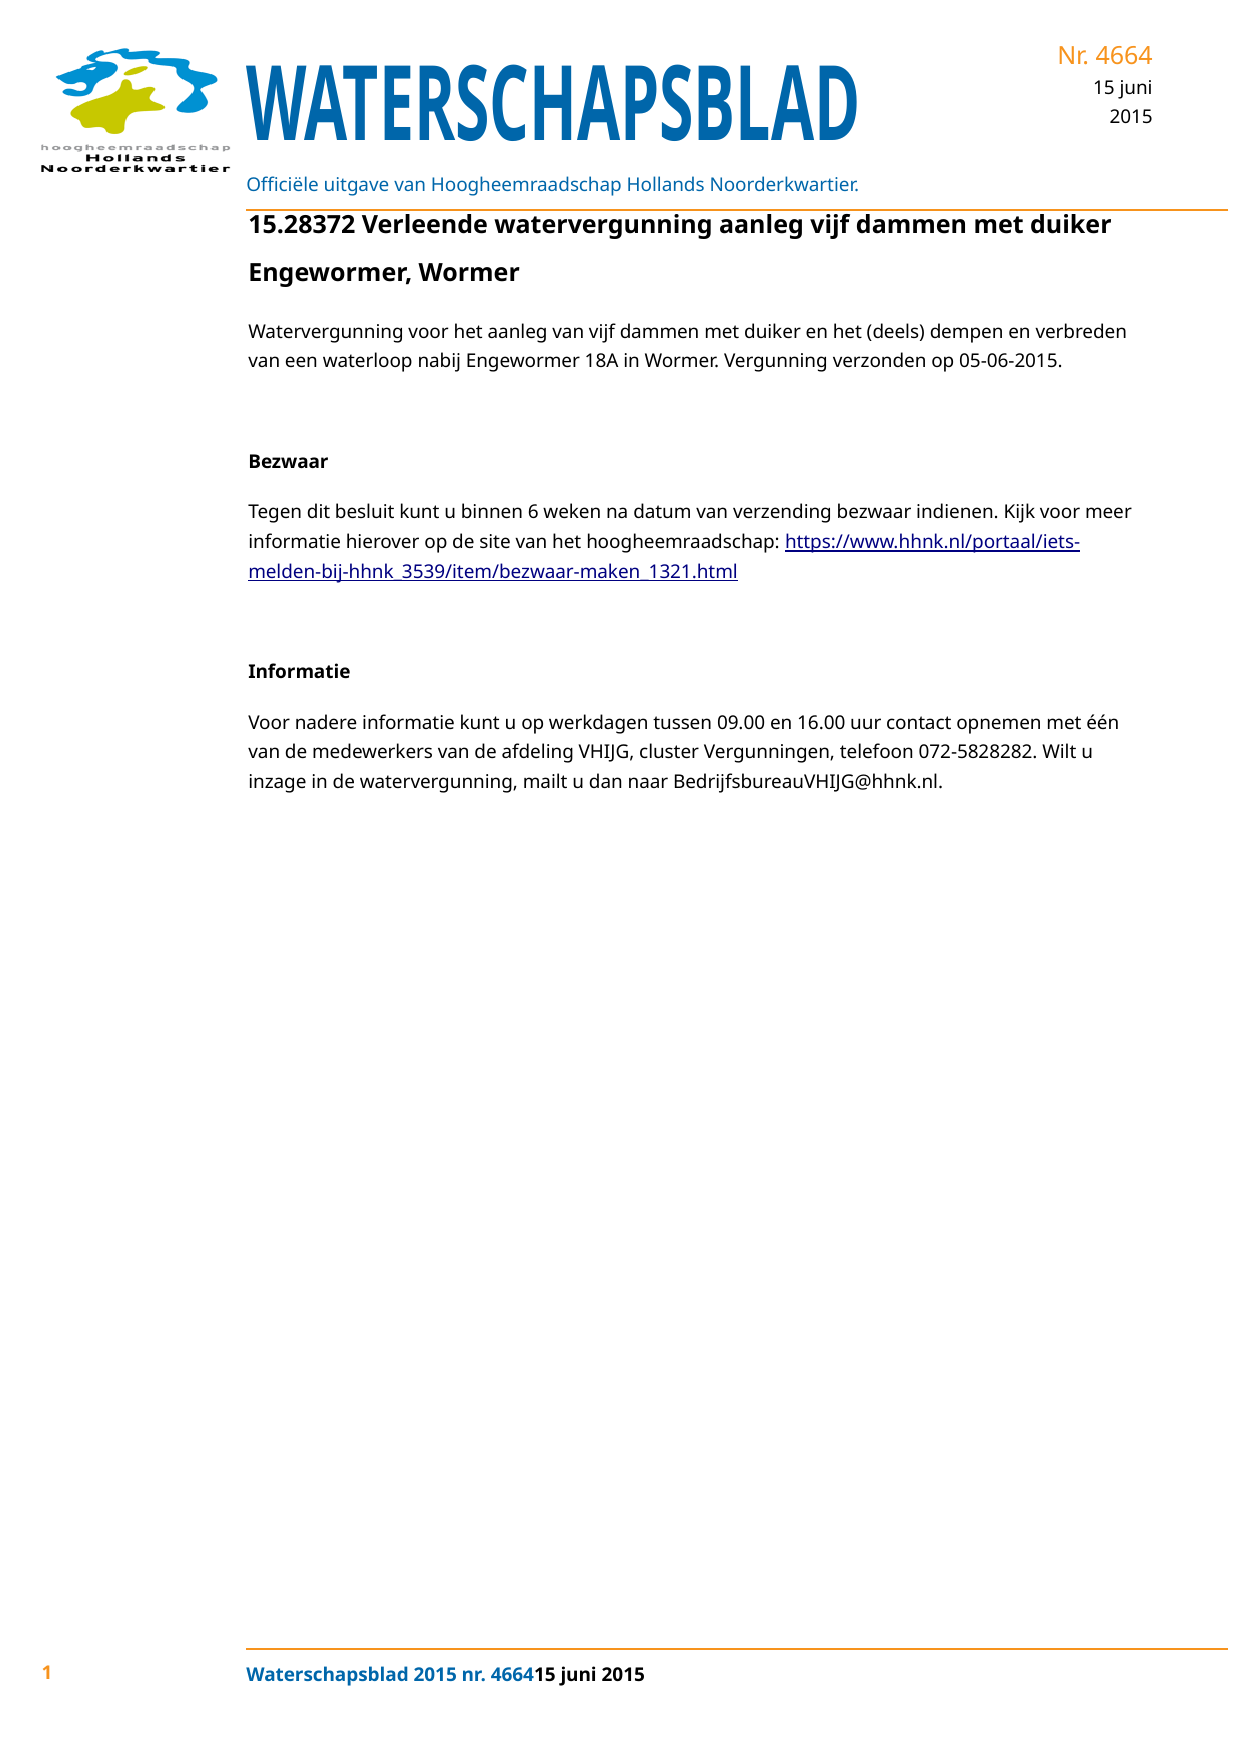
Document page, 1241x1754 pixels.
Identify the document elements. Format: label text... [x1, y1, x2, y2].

text Bezwaar [248, 448, 1152, 474]
text Voor nadere informatie kunt u op werkdagen tussen 09.00 en 16.00 uur contact opnemen met één van de medewerkers van de afdeling VHIJG, cluster Vergunningen, telefoon 072-5828282. Wilt u inzage in de watervergunning, mailt u dan naar BedrijfsbureauVHIJG@hhnk.nl. [248, 709, 1152, 794]
text Informatie [248, 659, 1152, 684]
text Watervergunning voor het aanleg van vijf dammen met duiker en het (deels) dempen en verbreden van een waterloop nabij Engewormer 18A in Wormer. Vergunning verzonden op 05-06-2015. [248, 318, 1152, 373]
text 15.28372 Verleende watervergunning aanleg vijf dammen met duiker Engewormer, Wormer [248, 211, 1152, 288]
picture [41, 47, 231, 172]
text Tegen dit besluit kunt u binnen 6 weken na datum van verzending bezwaar indienen. Kijk voor meer informatie hierover op de site van het hoogheemraadschap: https://www.hhnk.nl/portaal/iets-melden-bij-hhnk_3539/item/bezwaar-maken_1321.html [248, 499, 1152, 584]
